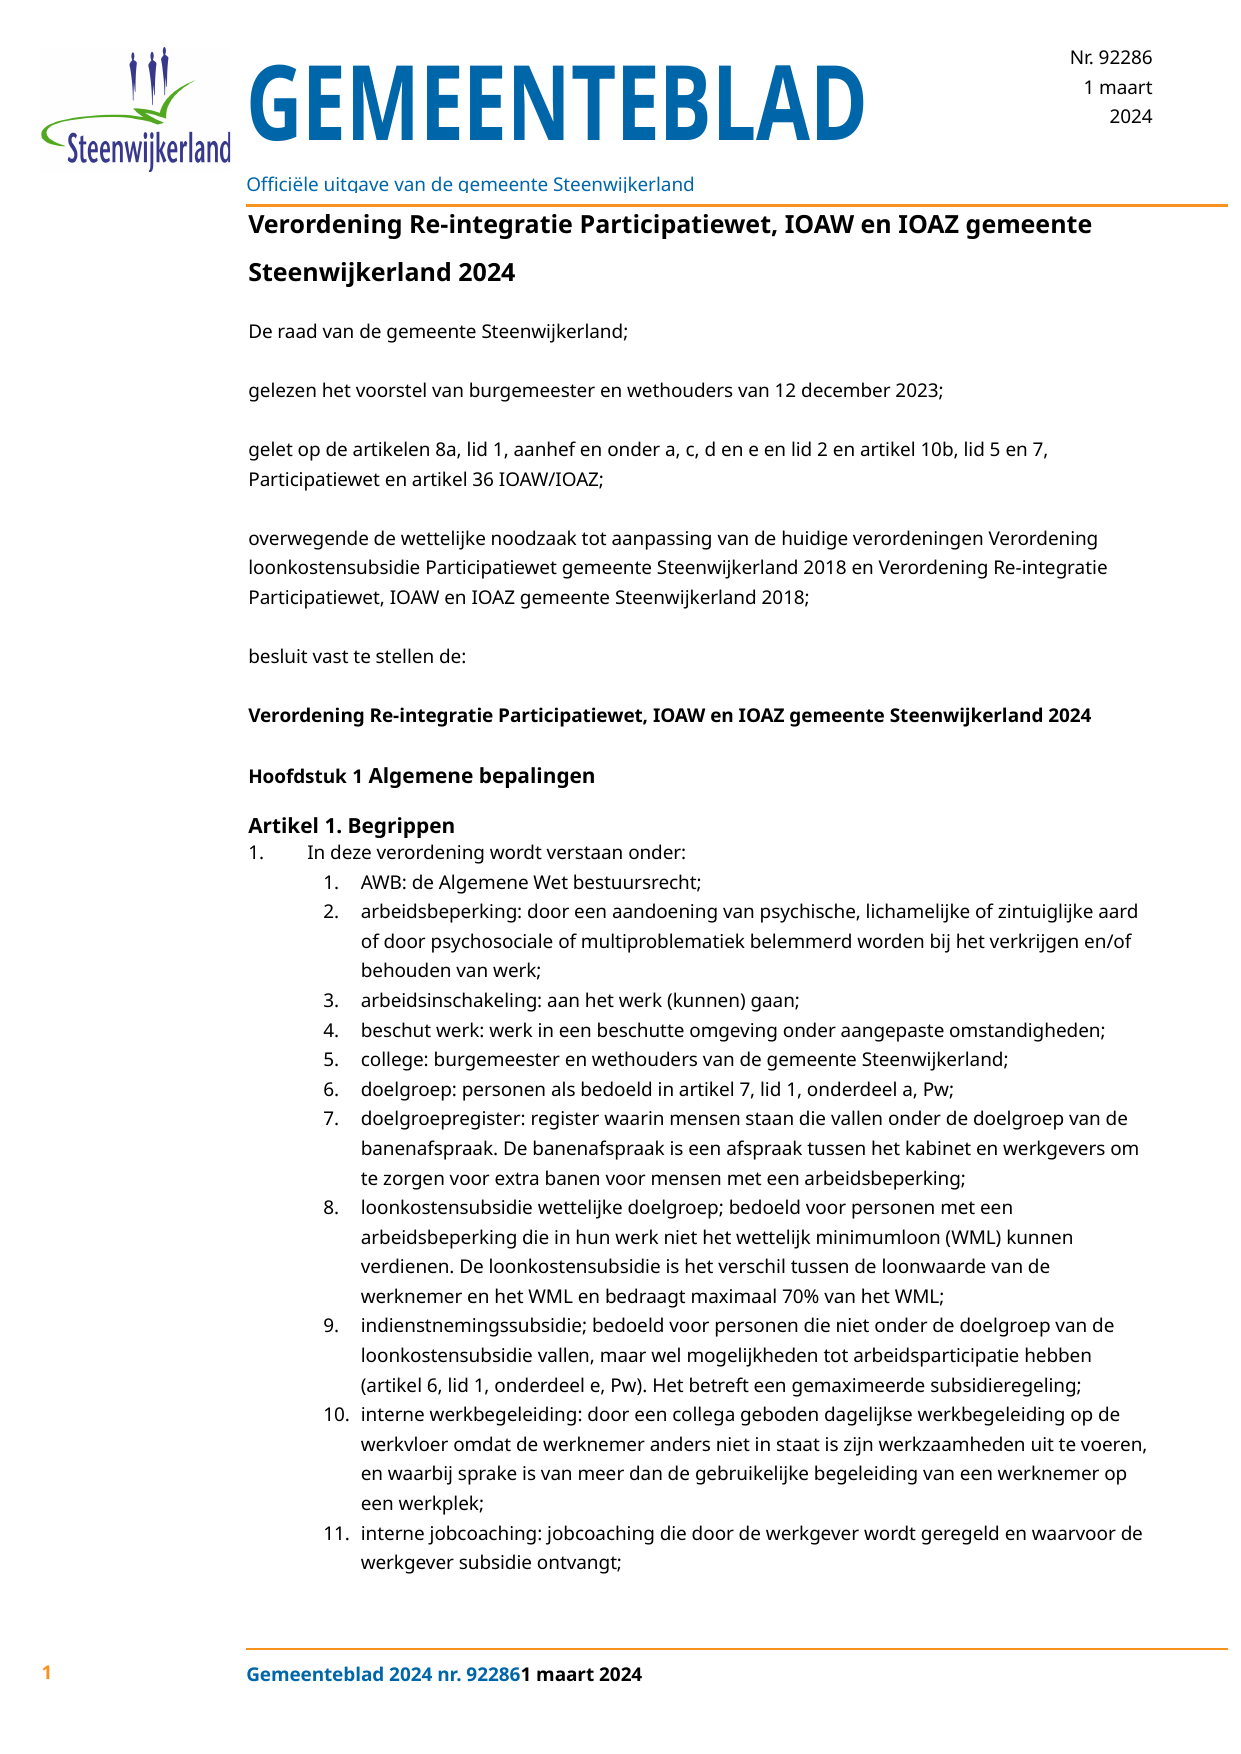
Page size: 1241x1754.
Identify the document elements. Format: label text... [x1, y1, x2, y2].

list indienstnemingssubsidie; bedoeld voor personen die niet onder de doelgroep van de loonkostensubsidie vallen, maar wel mogelijkheden tot arbeidsparticipatie hebben (artikel 6, lid 1, onderdeel e, Pw). Het betreft een gemaximeerde subsidieregeling; [323, 1313, 1152, 1398]
list doelgroepregister: register waarin mensen staan die vallen onder de doelgroep van de banenafspraak. De banenafspraak is een afspraak tussen het kabinet en werkgevers om te zorgen voor extra banen voor mensen met een arbeidsbeperking; [323, 1106, 1152, 1191]
list college: burgemeester en wethouders van de gemeente Steenwijkerland; [323, 1046, 1152, 1072]
text Verordening Re-integratie Participatiewet, IOAW en IOAZ gemeente Steenwijkerland 2024 [248, 702, 1152, 728]
text gelet op de artikelen 8a, lid 1, aanhef en onder a, c, d en e en lid 2 en artikel 10b, lid 5 en 7, Participatiewet en artikel 36 IOAW/IOAZ; [248, 436, 1152, 492]
list AWB: de Algemene Wet bestuursrecht; [323, 869, 1152, 895]
list interne werkbegeleiding: door een collega geboden dagelijkse werkbegeleiding op de werkvloer omdat de werknemer anders niet in staat is zijn werkzaamheden uit te voeren, en waarbij sprake is van meer dan de gebruikelijke begeleiding van een werknemer op een werkplek; [323, 1401, 1152, 1516]
picture [41, 47, 231, 172]
text Hoofdstuk 1 Algemene bepalingen [248, 762, 1152, 790]
text gelezen het voorstel van burgemeester en wethouders van 12 december 2023; [248, 377, 1152, 403]
text Artikel 1. Begrippen [248, 811, 1152, 839]
list loonkostensubsidie wettelijke doelgroep; bedoeld voor personen met een arbeidsbeperking die in hun werk niet het wettelijk minimumloon (WML) kunnen verdienen. De loonkostensubsidie is het verschil tussen de loonwaarde van de werknemer en het WML en bedraagt maximaal 70% van het WML; [323, 1194, 1152, 1309]
list doelgroep: personen als bedoeld in artikel 7, lid 1, onderdeel a, Pw; [323, 1076, 1152, 1102]
list arbeidsbeperking: door een aandoening van psychische, lichamelijke of zintuiglijke aard of door psychosociale of multiproblematiek belemmerd worden bij het verkrijgen en/of behouden van werk; [323, 898, 1152, 983]
text overwegende de wettelijke noodzaak tot aanpassing van de huidige verordeningen Verordening loonkostensubsidie Participatiewet gemeente Steenwijkerland 2018 en Verordening Re-integratie Participatiewet, IOAW en IOAZ gemeente Steenwijkerland 2018; [248, 525, 1152, 610]
list In deze verordening wordt verstaan onder: [248, 839, 1152, 865]
list beschut werk: werk in een beschutte omgeving onder aangepaste omstandigheden; [323, 1017, 1152, 1043]
list interne jobcoaching: jobcoaching die door de werkgever wordt geregeld en waarvoor de werkgever subsidie ontvangt; [323, 1520, 1152, 1575]
list arbeidsinschakeling: aan het werk (kunnen) gaan; [323, 987, 1152, 1013]
text Verordening Re-integratie Participatiewet, IOAW en IOAZ gemeente Steenwijkerland 2024 [248, 207, 1152, 288]
text besluit vast te stellen de: [248, 643, 1152, 669]
text De raad van de gemeente Steenwijkerland; [248, 318, 1152, 344]
